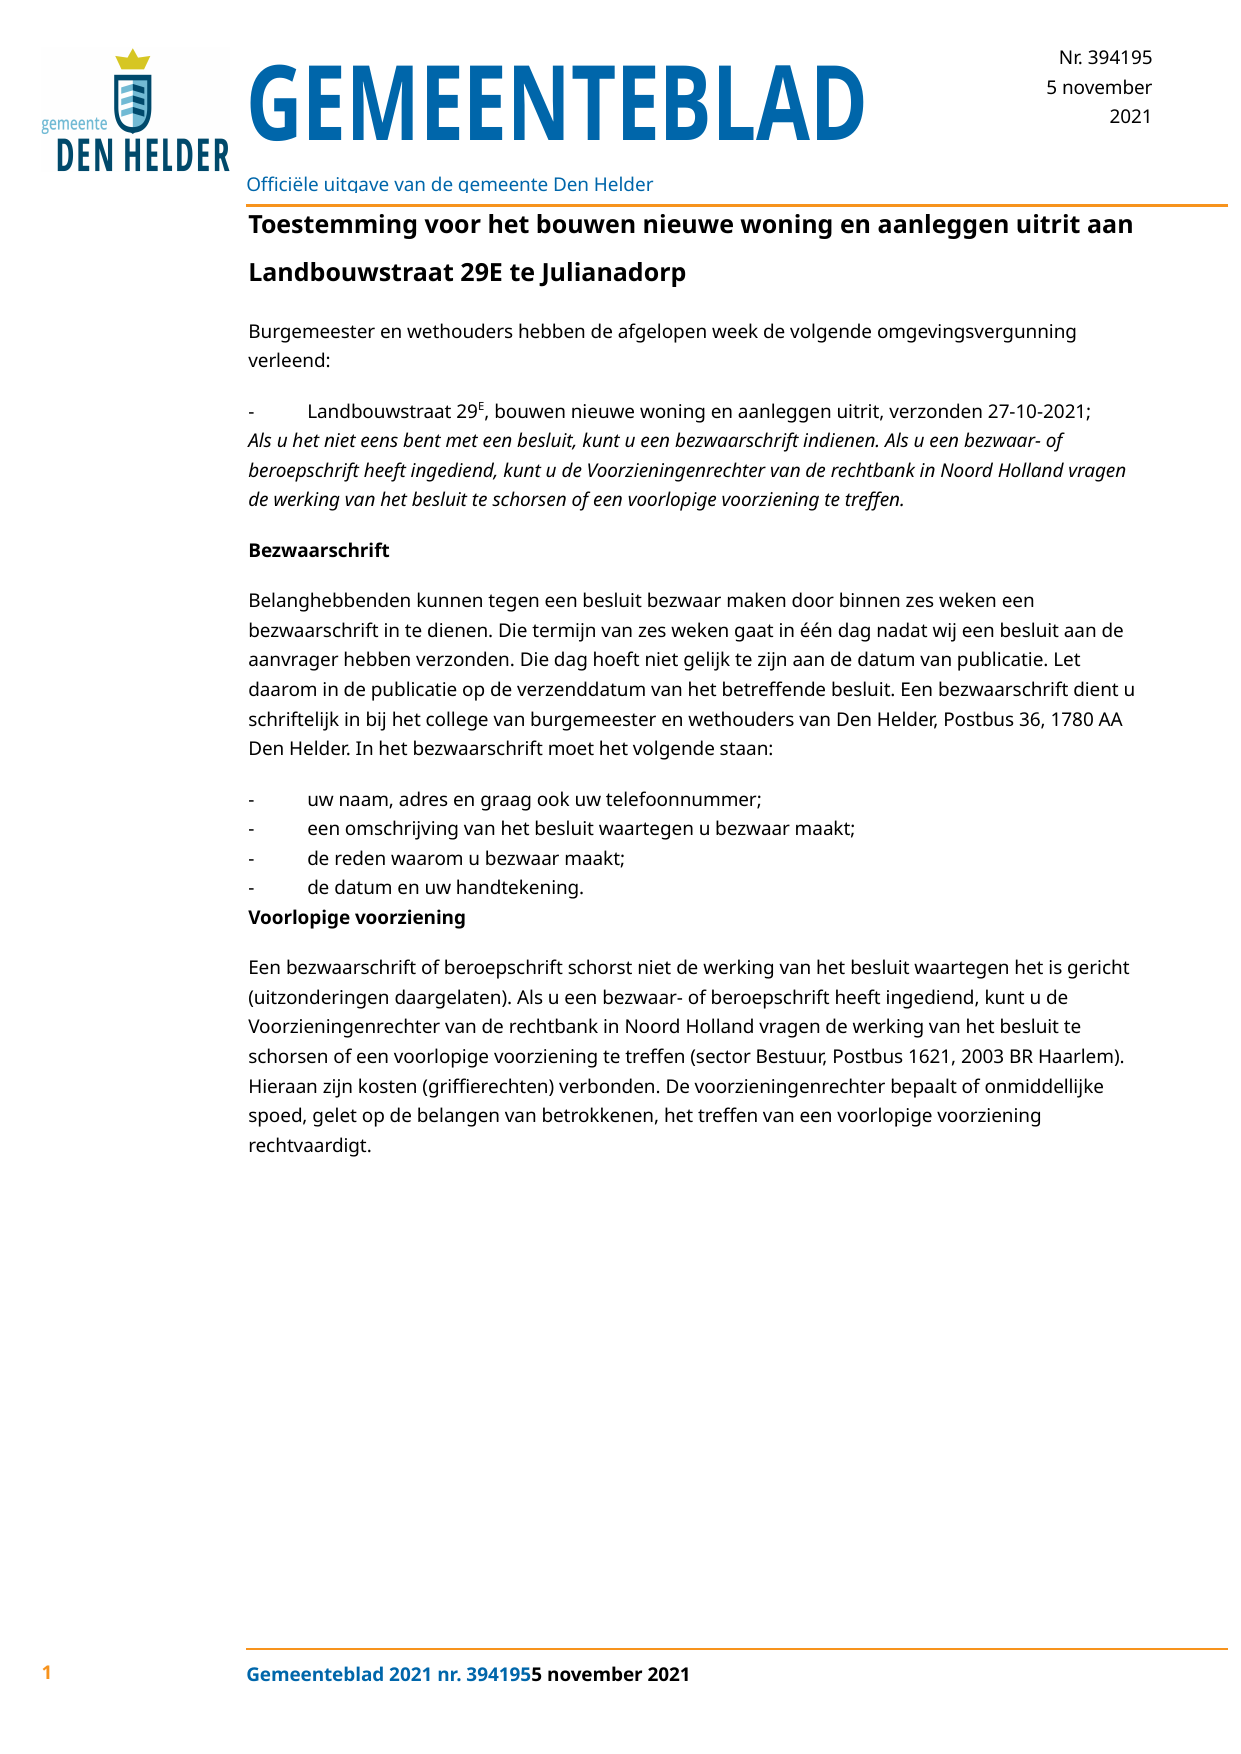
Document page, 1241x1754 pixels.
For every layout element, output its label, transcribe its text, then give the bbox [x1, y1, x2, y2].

picture [41, 47, 231, 172]
list de datum en uw handtekening. [248, 874, 1152, 900]
list de reden waarom u bezwaar maakt; [248, 845, 1152, 871]
text Toestemming voor het bouwen nieuwe woning en aanleggen uitrit aan Landbouwstraat 29E te Julianadorp [248, 207, 1152, 288]
text Een bezwaarschrift of beroepschrift schorst niet de werking van het besluit waartegen het is gericht (uitzonderingen daargelaten). Als u een bezwaar- of beroepschrift heeft ingediend, kunt u de Voorzieningenrechter van de rechtbank in Noord Holland vragen de werking van het besluit te schorsen of een voorlopige voorziening te treffen (sector Bestuur, Postbus 1621, 2003 BR Haarlem). Hieraan zijn kosten (griffierechten) verbonden. De voorzieningenrechter bepaalt of onmiddellijke spoed, gelet op de belangen van betrokkenen, het treffen van een voorlopige voorziening rechtvaardigt. [248, 954, 1152, 1158]
list uw naam, adres en graag ook uw telefoonnummer; [248, 786, 1152, 812]
text Als u het niet eens bent met een besluit, kunt u een bezwaarschrift indienen. Als u een bezwaar- of beroepschrift heeft ingediend, kunt u de Voorzieningenrechter van de rechtbank in Noord Holland vragen de werking van het besluit te schorsen of een voorlopige voorziening te treffen. [248, 427, 1152, 512]
text Voorlopige voorziening [248, 904, 1152, 930]
list Landbouwstraat 29E, bouwen nieuwe woning en aanleggen uitrit, verzonden 27-10-2021; [248, 398, 1152, 424]
picture [100, 154, 106, 172]
picture [220, 160, 224, 172]
text Belanghebbenden kunnen tegen een besluit bezwaar maken door binnen zes weken een bezwaarschrift in te dienen. Die termijn van zes weken gaat in één dag nadat wij een besluit aan de aanvrager hebben verzonden. Die dag hoeft niet gelijk te zijn aan de datum van publicatie. Let daarom in de publicatie op de verzenddatum van het betreffende besluit. Een bezwaarschrift dient u schriftelijk in bij het college van burgemeester en wethouders van Den Helder, Postbus 36, 1780 AA Den Helder. In het bezwaarschrift moet het volgende staan: [248, 587, 1152, 761]
picture [130, 157, 135, 172]
picture [182, 144, 187, 165]
list een omschrijving van het besluit waartegen u bezwaar maakt; [248, 815, 1152, 841]
text Burgemeester en wethouders hebben de afgelopen week de volgende omgevingsvergunning verleend: [248, 318, 1152, 373]
picture [63, 144, 68, 165]
text Bezwaarschrift [248, 537, 1152, 563]
